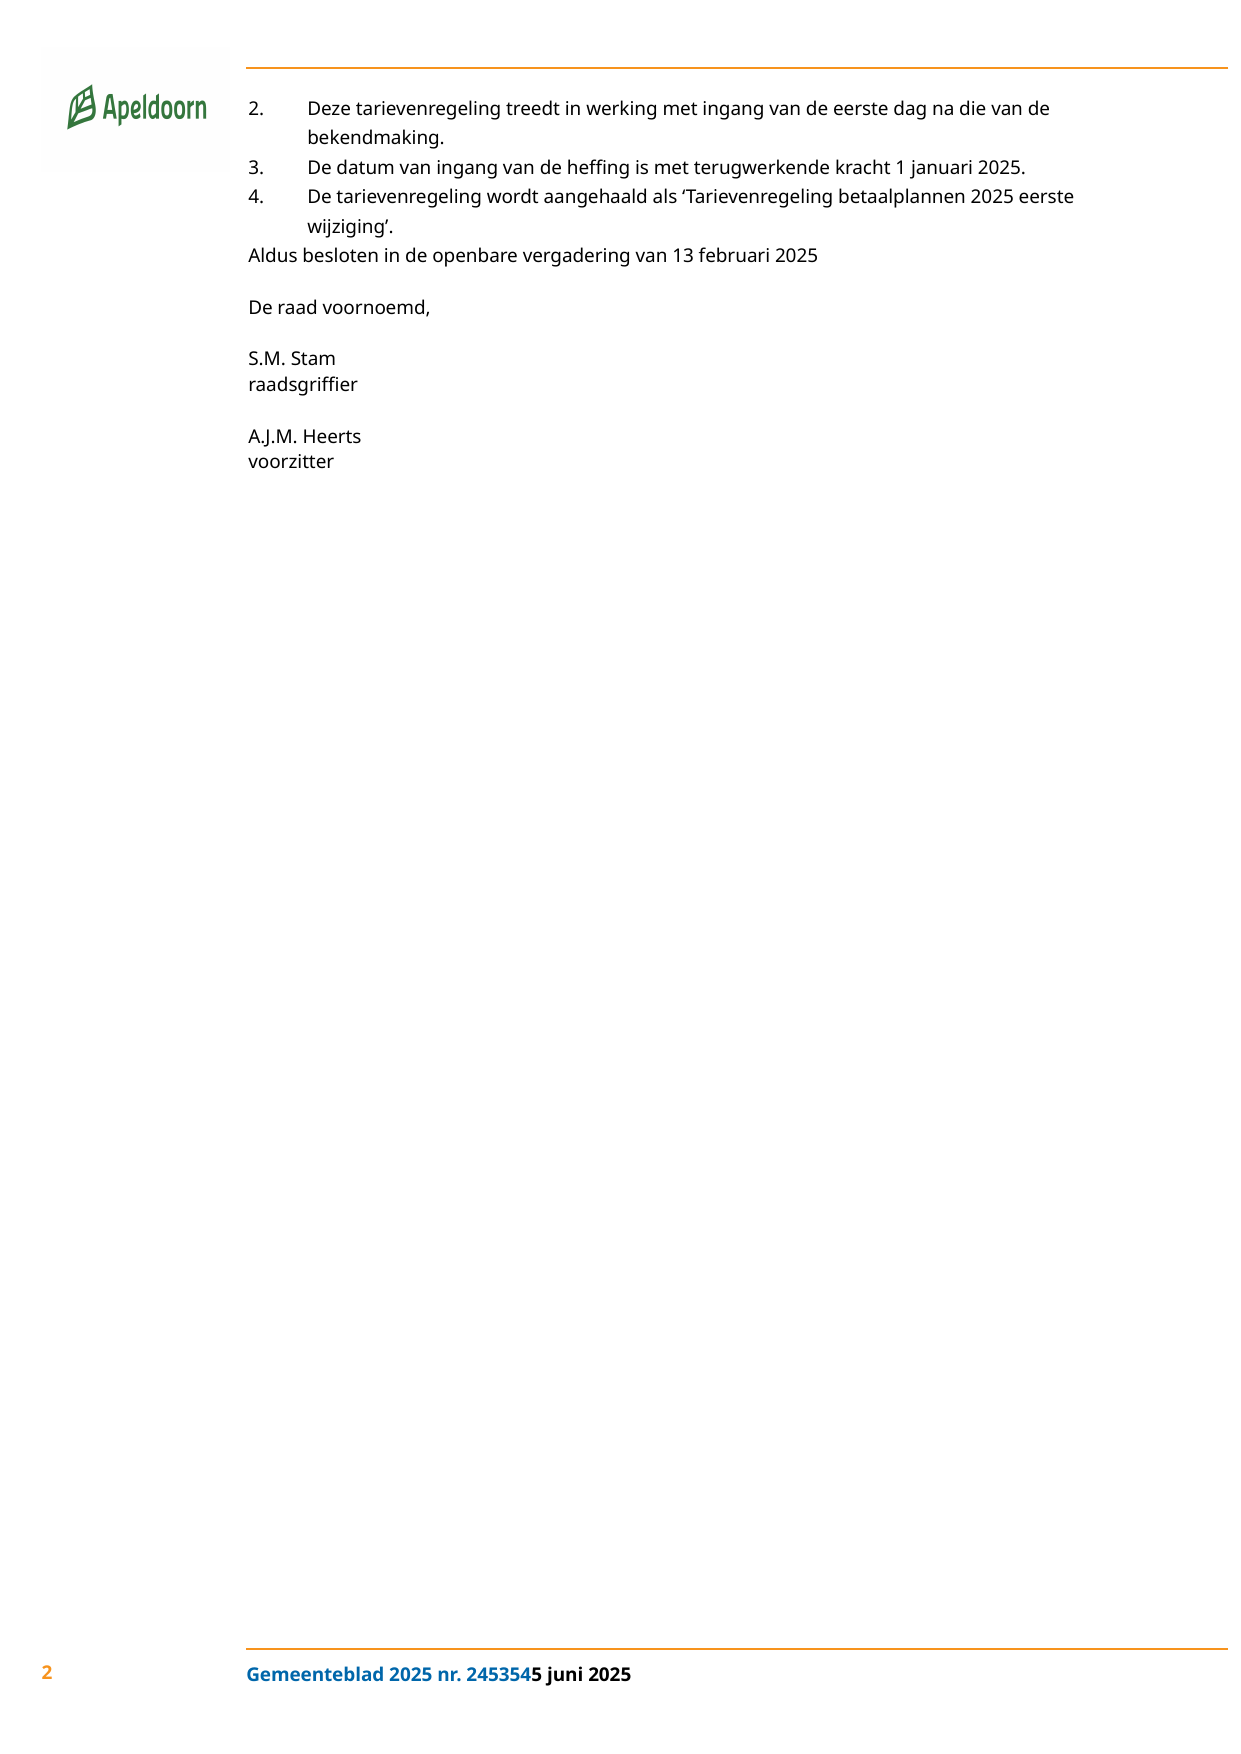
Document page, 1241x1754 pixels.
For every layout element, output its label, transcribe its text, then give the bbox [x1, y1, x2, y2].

text Aldus besloten in de openbare vergadering van 13 februari 2025 [248, 243, 1152, 268]
text De raad voornoemd, [248, 294, 1152, 320]
picture [41, 47, 231, 172]
text voorzitter [248, 448, 1152, 474]
list De tarievenregeling wordt aangehaald als ‘Tarievenregeling betaalplannen 2025 eerste wijziging’. [248, 183, 1152, 239]
text raadsgriffier [248, 371, 1152, 397]
list Deze tarievenregeling treedt in werking met ingang van de eerste dag na die van de bekendmaking. [248, 95, 1152, 150]
list De datum van ingang van de heffing is met terugwerkende kracht 1 januari 2025. [248, 154, 1152, 180]
text S.M. Stam [248, 346, 1152, 371]
text A.J.M. Heerts [248, 423, 1152, 448]
